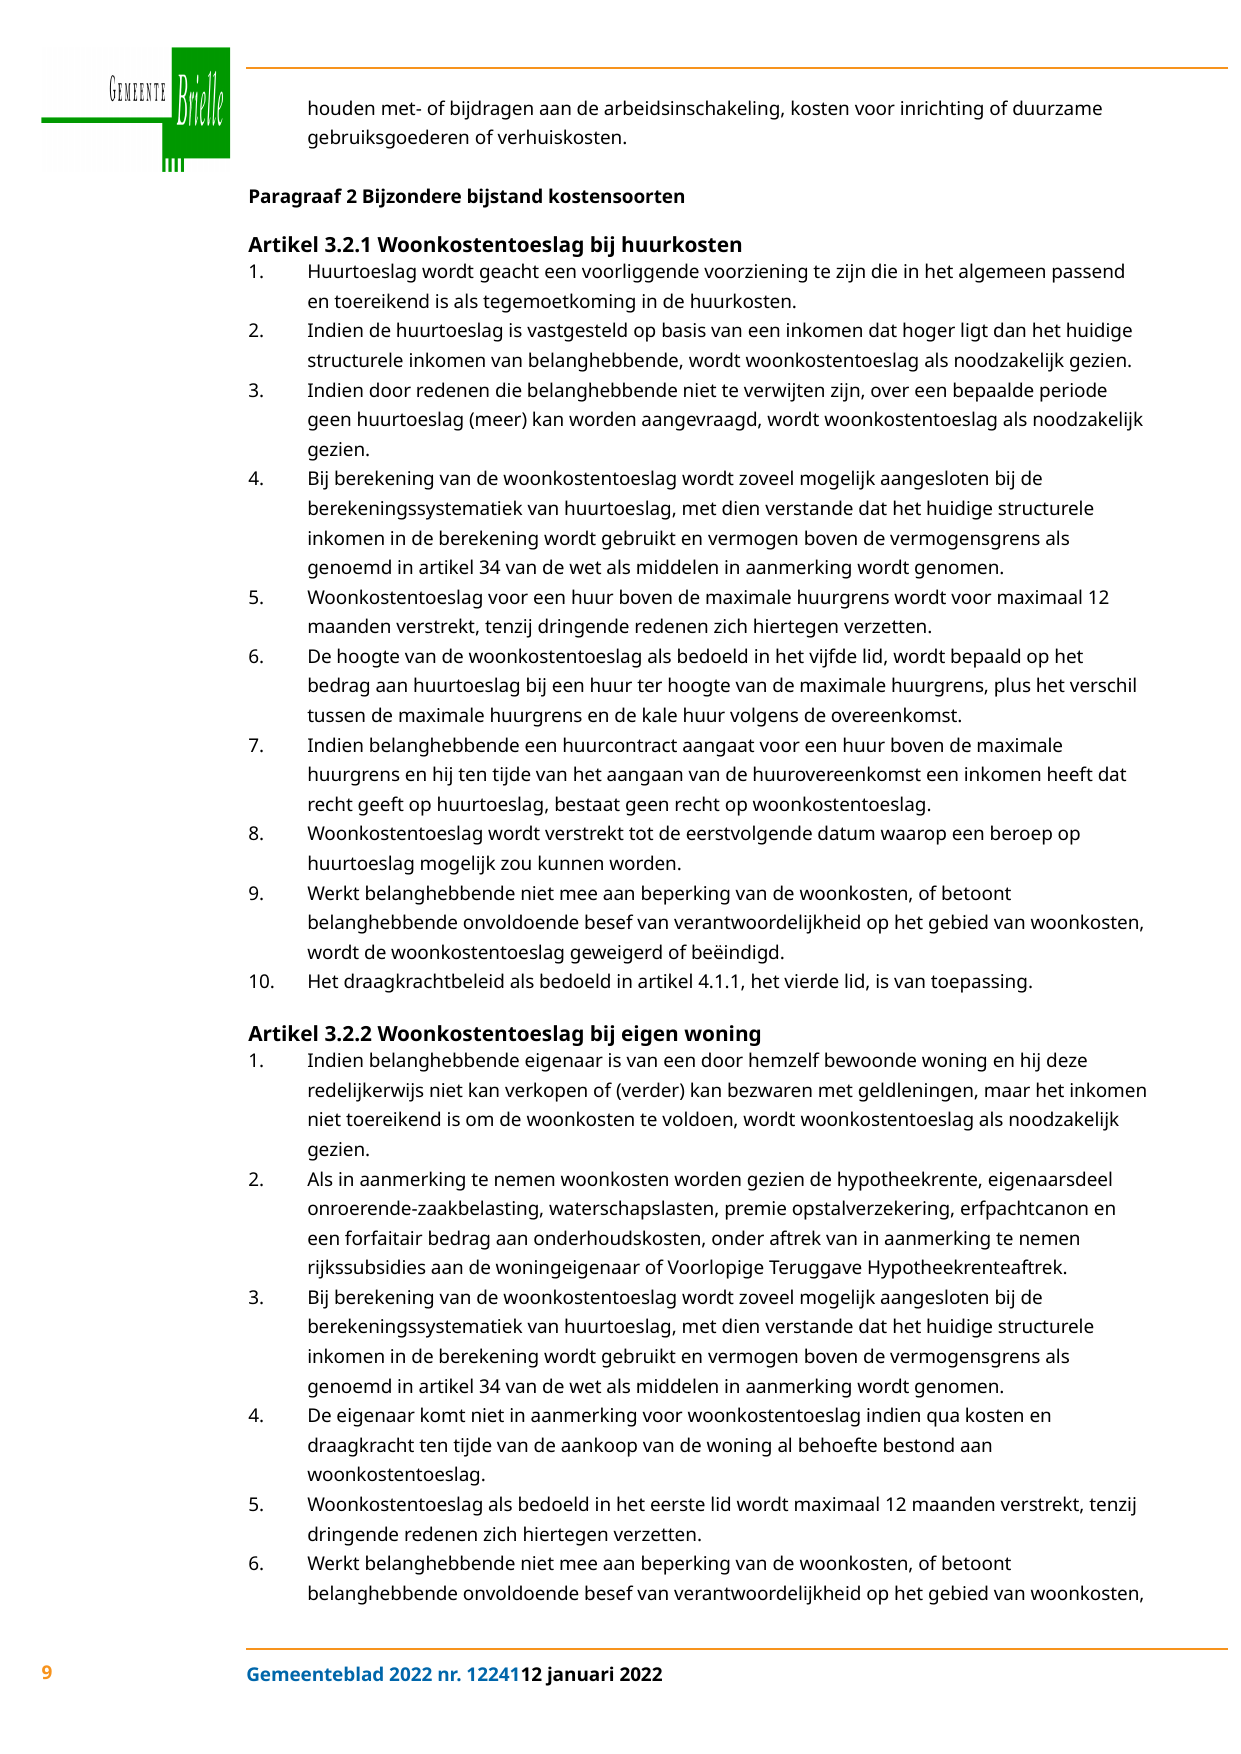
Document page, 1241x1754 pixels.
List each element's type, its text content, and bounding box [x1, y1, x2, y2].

picture [41, 47, 231, 172]
list Woonkostentoeslag voor een huur boven de maximale huurgrens wordt voor maximaal 12 maanden verstrekt, tenzij dringende redenen zich hiertegen verzetten. [248, 584, 1152, 639]
list Werkt belanghebbende niet mee aan beperking van de woonkosten, of betoont belanghebbende onvoldoende besef van verantwoordelijkheid op het gebied van woonkosten, wordt de woonkostentoeslag geweigerd of beëindigd. [248, 880, 1152, 965]
text Artikel 3.2.2 Woonkostentoeslag bij eigen woning [248, 1019, 1152, 1047]
text Artikel 3.2.1 Woonkostentoeslag bij huurkosten [248, 230, 1152, 258]
list Huurtoeslag wordt geacht een voorliggende voorziening te zijn die in het algemeen passend en toereikend is als tegemoetkoming in de huurkosten. [248, 258, 1152, 314]
list Werkt belanghebbende niet mee aan beperking van de woonkosten, of betoont belanghebbende onvoldoende besef van verantwoordelijkheid op het gebied van woonkosten, [248, 1550, 1152, 1606]
list Als in aanmerking te nemen woonkosten worden gezien de hypotheekrente, eigenaarsdeel onroerende-zaakbelasting, waterschapslasten, premie opstalverzekering, erfpachtcanon en een forfaitair bedrag aan onderhoudskosten, onder aftrek van in aanmerking te nemen rijkssubsidies aan de woningeigenaar of Voorlopige Teruggave Hypotheekrenteaftrek. [248, 1166, 1152, 1280]
list Indien de huurtoeslag is vastgesteld op basis van een inkomen dat hoger ligt dan het huidige structurele inkomen van belanghebbende, wordt woonkostentoeslag als noodzakelijk gezien. [248, 318, 1152, 373]
list houden met- of bijdragen aan de arbeidsinschakeling, kosten voor inrichting of duurzame gebruiksgoederen of verhuiskosten. [248, 95, 1152, 150]
list Indien belanghebbende eigenaar is van een door hemzelf bewoonde woning en hij deze redelijkerwijs niet kan verkopen of (verder) kan bezwaren met geldleningen, maar het inkomen niet toereikend is om de woonkosten te voldoen, wordt woonkostentoeslag als noodzakelijk gezien. [248, 1047, 1152, 1162]
list Woonkostentoeslag als bedoeld in het eerste lid wordt maximaal 12 maanden verstrekt, tenzij dringende redenen zich hiertegen verzetten. [248, 1491, 1152, 1546]
text Paragraaf 2 Bijzondere bijstand kostensoorten [248, 183, 1152, 209]
list Bij berekening van de woonkostentoeslag wordt zoveel mogelijk aangesloten bij de berekeningssystematiek van huurtoeslag, met dien verstande dat het huidige structurele inkomen in de berekening wordt gebruikt en vermogen boven de vermogensgrens als genoemd in artikel 34 van de wet als middelen in aanmerking wordt genomen. [248, 466, 1152, 580]
list Indien belanghebbende een huurcontract aangaat voor een huur boven de maximale huurgrens en hij ten tijde van het aangaan van de huurovereenkomst een inkomen heeft dat recht geeft op huurtoeslag, bestaat geen recht op woonkostentoeslag. [248, 732, 1152, 817]
list De eigenaar komt niet in aanmerking voor woonkostentoeslag indien qua kosten en draagkracht ten tijde van de aankoop van de woning al behoefte bestond aan woonkostentoeslag. [248, 1402, 1152, 1487]
list Bij berekening van de woonkostentoeslag wordt zoveel mogelijk aangesloten bij de berekeningssystematiek van huurtoeslag, met dien verstande dat het huidige structurele inkomen in de berekening wordt gebruikt en vermogen boven de vermogensgrens als genoemd in artikel 34 van de wet als middelen in aanmerking wordt genomen. [248, 1284, 1152, 1398]
list De hoogte van de woonkostentoeslag als bedoeld in het vijfde lid, wordt bepaald op het bedrag aan huurtoeslag bij een huur ter hoogte van de maximale huurgrens, plus het verschil tussen de maximale huurgrens en de kale huur volgens de overeenkomst. [248, 643, 1152, 728]
list Het draagkrachtbeleid als bedoeld in artikel 4.1.1, het vierde lid, is van toepassing. [248, 968, 1152, 994]
list Indien door redenen die belanghebbende niet te verwijten zijn, over een bepaalde periode geen huurtoeslag (meer) kan worden aangevraagd, wordt woonkostentoeslag als noodzakelijk gezien. [248, 377, 1152, 462]
list Woonkostentoeslag wordt verstrekt tot de eerstvolgende datum waarop een beroep op huurtoeslag mogelijk zou kunnen worden. [248, 821, 1152, 876]
